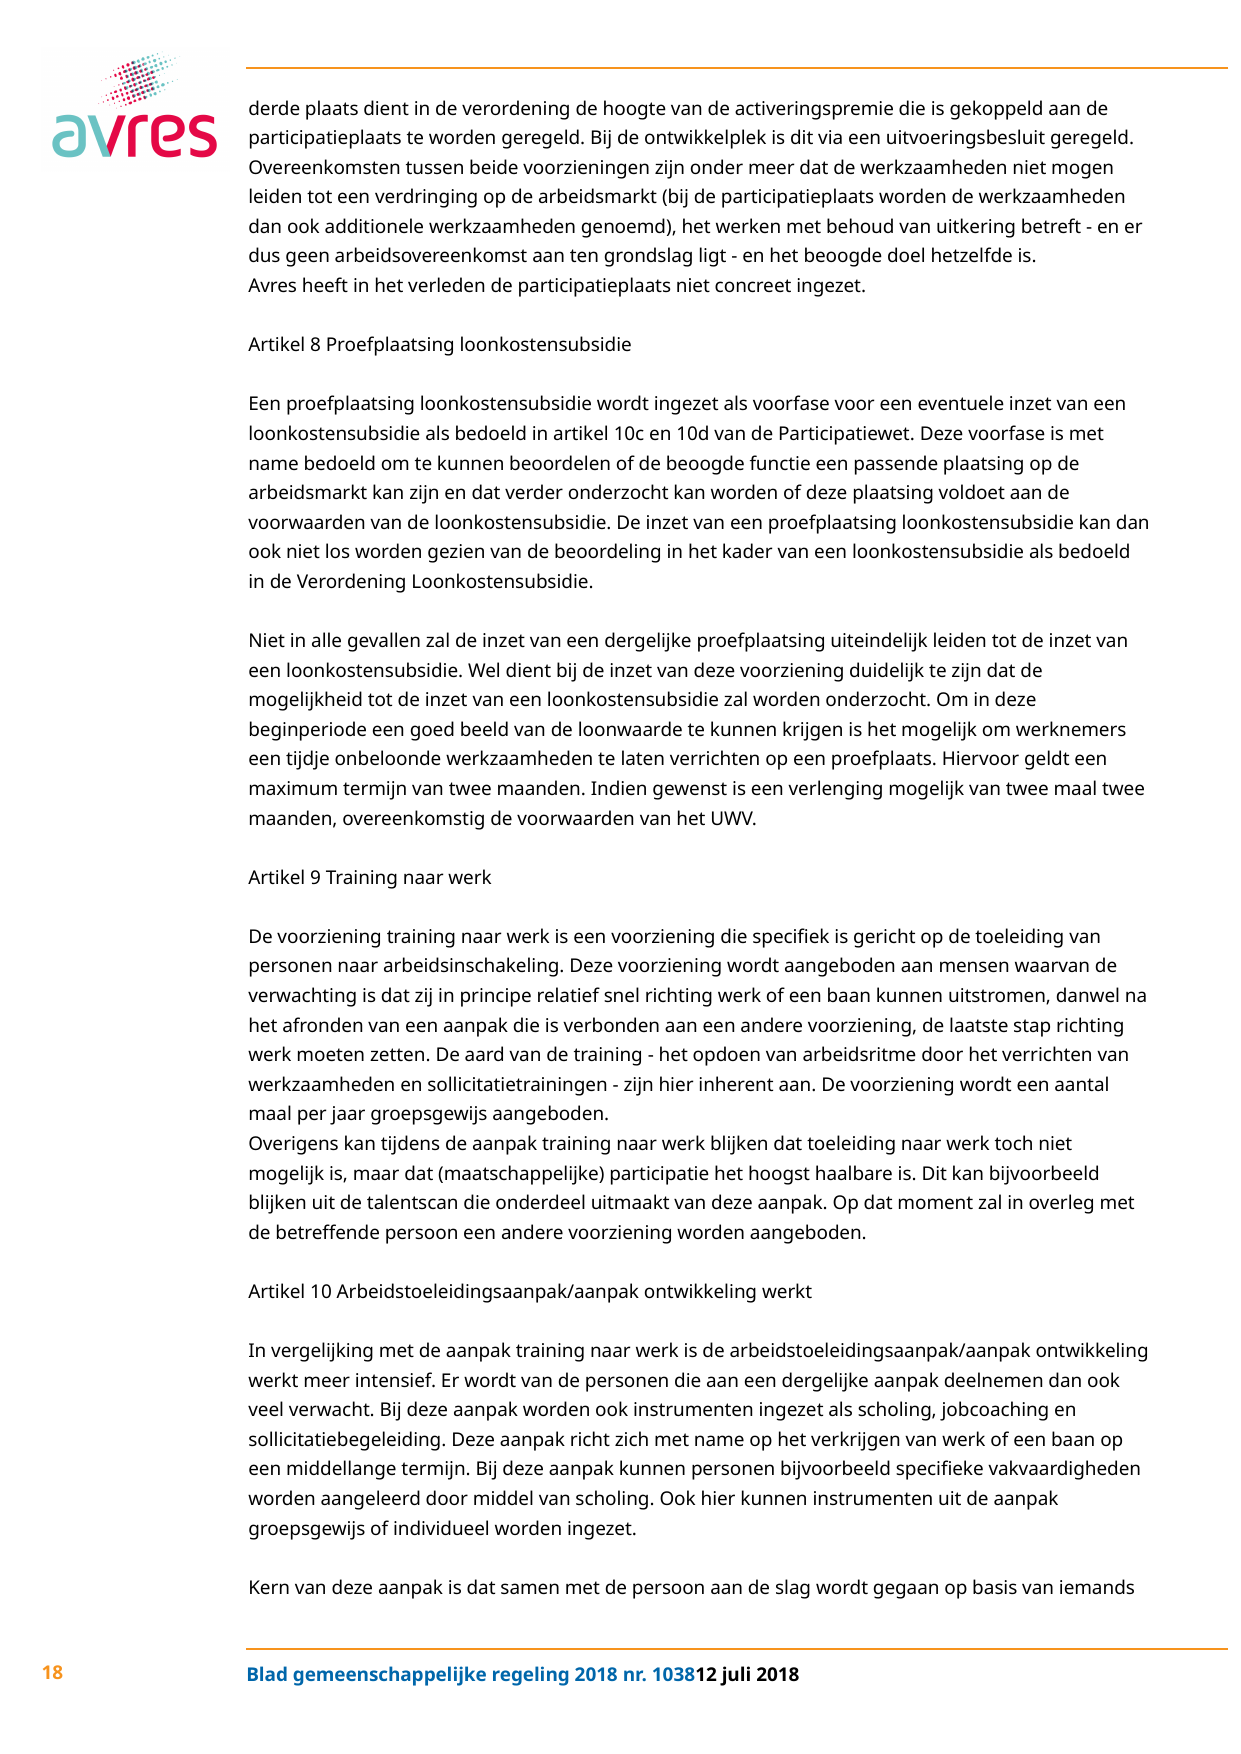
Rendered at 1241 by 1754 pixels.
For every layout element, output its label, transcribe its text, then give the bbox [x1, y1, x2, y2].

picture [41, 47, 231, 172]
text Niet in alle gevallen zal de inzet van een dergelijke proefplaatsing uiteindelijk leiden tot de inzet van een loonkostensubsidie. Wel dient bij de inzet van deze voorziening duidelijk te zijn dat de mogelijkheid tot de inzet van een loonkostensubsidie zal worden onderzocht. Om in deze beginperiode een goed beeld van de loonwaarde te kunnen krijgen is het mogelijk om werknemers een tijdje onbeloonde werkzaamheden te laten verrichten op een proefplaats. Hiervoor geldt een maximum termijn van twee maanden. Indien gewenst is een verlenging mogelijk van twee maal twee maanden, overeenkomstig de voorwaarden van het UWV. [248, 627, 1152, 831]
text Een proefplaatsing loonkostensubsidie wordt ingezet als voorfase voor een eventuele inzet van een loonkostensubsidie als bedoeld in artikel 10c en 10d van de Participatiewet. Deze voorfase is met name bedoeld om te kunnen beoordelen of de beoogde functie een passende plaatsing op de arbeidsmarkt kan zijn en dat verder onderzocht kan worden of deze plaatsing voldoet aan de voorwaarden van de loonkostensubsidie. De inzet van een proefplaatsing loonkostensubsidie kan dan ook niet los worden gezien van de beoordeling in het kader van een loonkostensubsidie als bedoeld in de Verordening Loonkostensubsidie. [248, 391, 1152, 594]
text Kern van deze aanpak is dat samen met de persoon aan de slag wordt gegaan op basis van iemands [248, 1574, 1152, 1600]
text In vergelijking met de aanpak training naar werk is de arbeidstoeleidingsaanpak/aanpak ontwikkeling werkt meer intensief. Er wordt van de personen die aan een dergelijke aanpak deelnemen dan ook veel verwacht. Bij deze aanpak worden ook instrumenten ingezet als scholing, jobcoaching en sollicitatiebegeleiding. Deze aanpak richt zich met name op het verkrijgen van werk of een baan op een middellange termijn. Bij deze aanpak kunnen personen bijvoorbeeld specifieke vakvaardigheden worden aangeleerd door middel van scholing. Ook hier kunnen instrumenten uit de aanpak groepsgewijs of individueel worden ingezet. [248, 1337, 1152, 1541]
text Artikel 9 Training naar werk [248, 864, 1152, 890]
text Artikel 10 Arbeidstoeleidingsaanpak/aanpak ontwikkeling werkt [248, 1278, 1152, 1304]
text Artikel 8 Proefplaatsing loonkostensubsidie [248, 331, 1152, 357]
text derde plaats dient in de verordening de hoogte van de activeringspremie die is gekoppeld aan de participatieplaats te worden geregeld. Bij de ontwikkelplek is dit via een uitvoeringsbesluit geregeld. [248, 95, 1152, 150]
text Avres heeft in het verleden de participatieplaats niet concreet ingezet. [248, 272, 1152, 298]
text Overigens kan tijdens de aanpak training naar werk blijken dat toeleiding naar werk toch niet mogelijk is, maar dat (maatschappelijke) participatie het hoogst haalbare is. Dit kan bijvoorbeeld blijken uit de talentscan die onderdeel uitmaakt van deze aanpak. Op dat moment zal in overleg met de betreffende persoon een andere voorziening worden aangeboden. [248, 1130, 1152, 1245]
text Overeenkomsten tussen beide voorzieningen zijn onder meer dat de werkzaamheden niet mogen leiden tot een verdringing op de arbeidsmarkt (bij de participatieplaats worden de werkzaamheden dan ook additionele werkzaamheden genoemd), het werken met behoud van uitkering betreft - en er dus geen arbeidsovereenkomst aan ten grondslag ligt - en het beoogde doel hetzelfde is. [248, 154, 1152, 268]
text De voorziening training naar werk is een voorziening die specifiek is gericht op de toeleiding van personen naar arbeidsinschakeling. Deze voorziening wordt aangeboden aan mensen waarvan de verwachting is dat zij in principe relatief snel richting werk of een baan kunnen uitstromen, danwel na het afronden van een aanpak die is verbonden aan een andere voorziening, de laatste stap richting werk moeten zetten. De aard van de training - het opdoen van arbeidsritme door het verrichten van werkzaamheden en sollicitatietrainingen - zijn hier inherent aan. De voorziening wordt een aantal maal per jaar groepsgewijs aangeboden. [248, 923, 1152, 1126]
